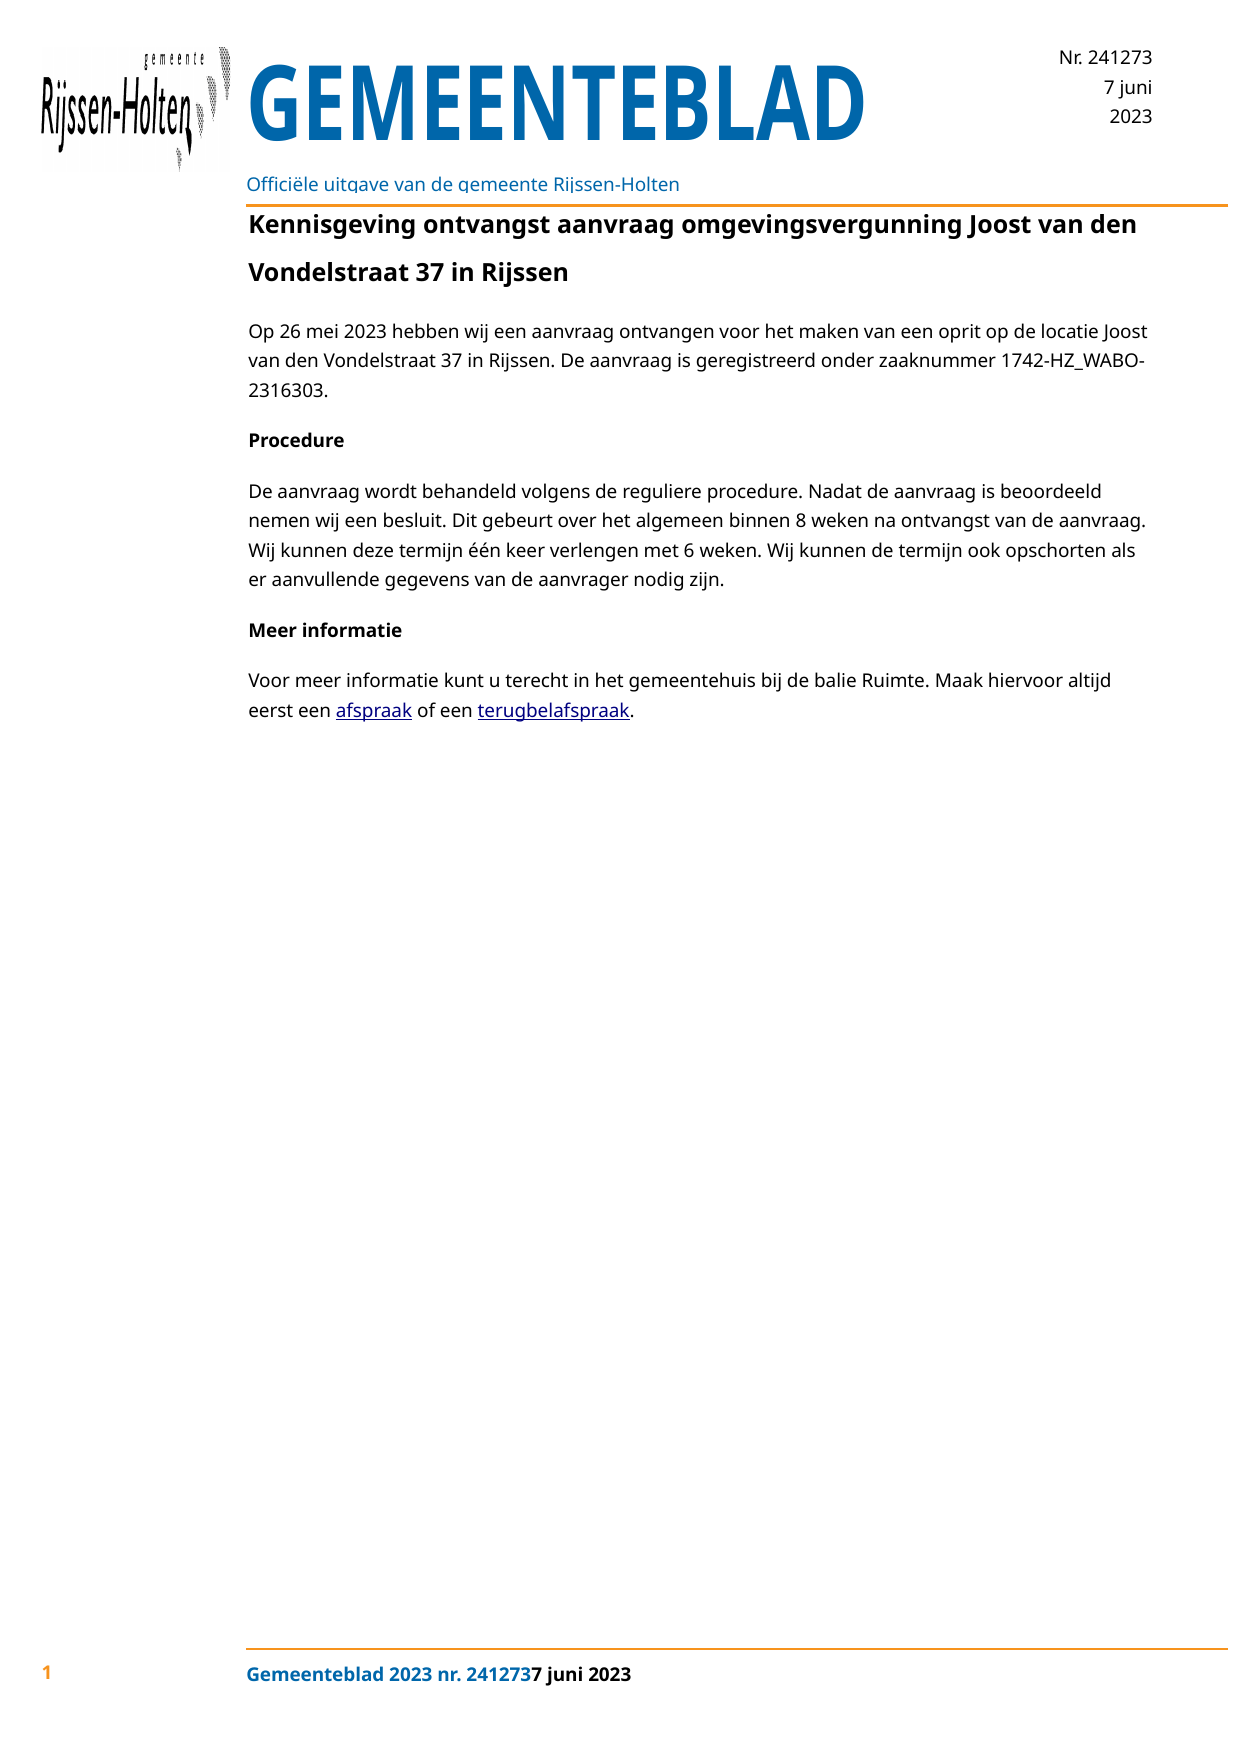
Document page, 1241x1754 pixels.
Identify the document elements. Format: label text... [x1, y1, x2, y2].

text Procedure [248, 427, 1152, 453]
text Kennisgeving ontvangst aanvraag omgevingsvergunning Joost van den Vondelstraat 37 in Rijssen [248, 207, 1152, 288]
text De aanvraag wordt behandeld volgens de reguliere procedure. Nadat de aanvraag is beoordeeld nemen wij een besluit. Dit gebeurt over het algemeen binnen 8 weken na ontvangst van de aanvraag. Wij kunnen deze termijn één keer verlengen met 6 weken. Wij kunnen de termijn ook opschorten als er aanvullende gegevens van de aanvrager nodig zijn. [248, 478, 1152, 592]
text Meer informatie [248, 617, 1152, 643]
picture [41, 47, 231, 172]
text Voor meer informatie kunt u terecht in het gemeentehuis bij de balie Ruimte. Maak hiervoor altijd eerst een afspraak of een terugbelafspraak. [248, 667, 1152, 723]
text Op 26 mei 2023 hebben wij een aanvraag ontvangen voor het maken van een oprit op de locatie Joost van den Vondelstraat 37 in Rijssen. De aanvraag is geregistreerd onder zaaknummer 1742-HZ_WABO-2316303. [248, 318, 1152, 403]
